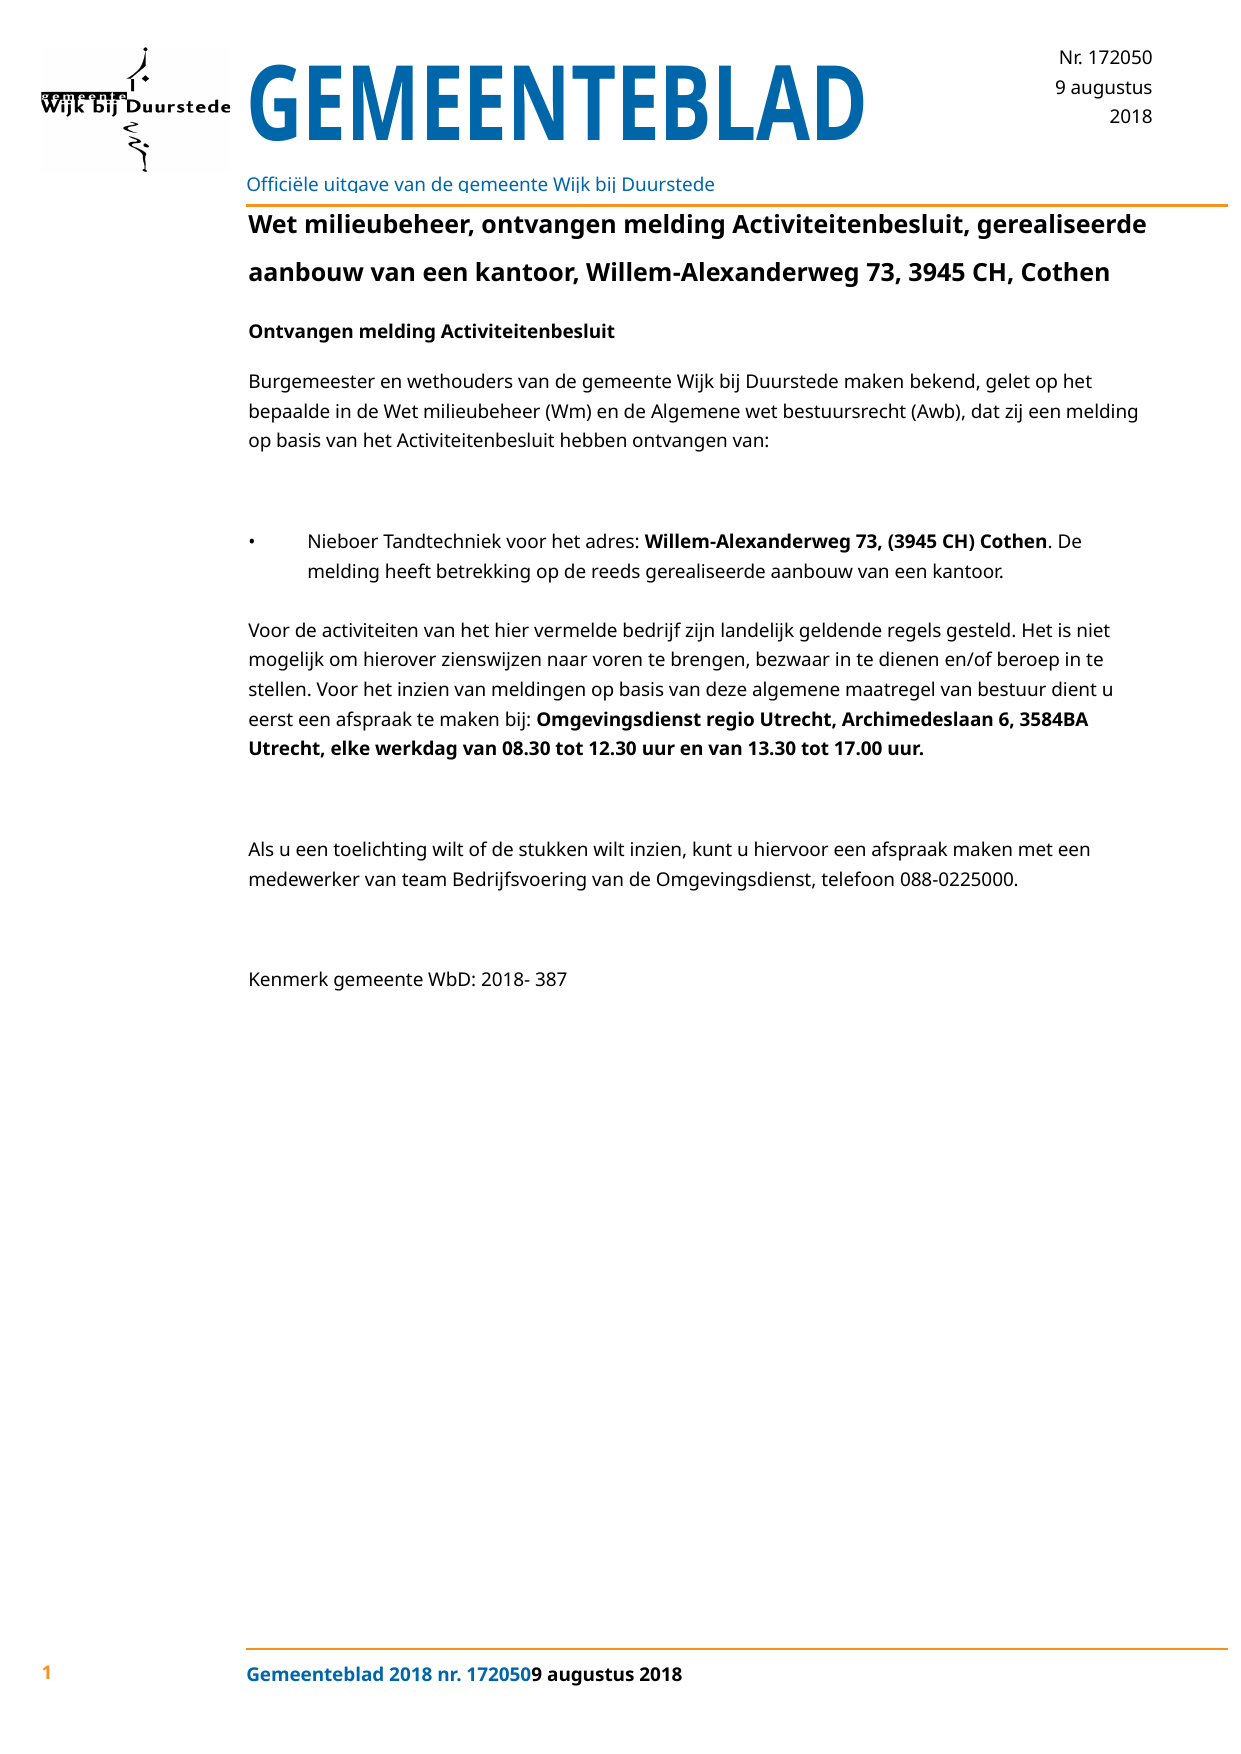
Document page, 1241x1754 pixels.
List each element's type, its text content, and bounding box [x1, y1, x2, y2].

text Kenmerk gemeente WbD: 2018- 387 [248, 967, 1152, 992]
list Nieboer Tandtechniek voor het adres: Willem­-Alexanderweg 73, (3945 CH) Cothen. De melding heeft betrekking op de reeds gerealiseerde aanbouw van een kantoor. [248, 528, 1152, 584]
text Ontvangen melding Activiteitenbesluit [248, 318, 1152, 344]
text Als u een toelichting wilt of de stukken wilt inzien, kunt u hiervoor een afspraak maken met een medewerker van team Bedrijfsvoering van de Omgevingsdienst, telefoon 088-0225000. [248, 836, 1152, 892]
text Voor de activiteiten van het hier vermelde bedrijf zijn landelijk geldende regels gesteld. Het is niet mogelijk om hierover zienswijzen naar voren te brengen, bezwaar in te dienen en/of beroep in te stellen. Voor het inzien van meldingen op basis van deze algemene maatregel van bestuur dient u eerst een afspraak te maken bij: Omgevingsdienst regio Utrecht, Archimedeslaan 6, 3584BA Utrecht, elke werkdag van 08.30 tot 12.30 uur en van 13.30 tot 17.00 uur. [248, 617, 1152, 761]
picture [41, 47, 231, 172]
text Burgemeester en wethouders van de gemeente Wijk bij Duurstede maken bekend, gelet op het bepaalde in de Wet milieubeheer (Wm) en de Algemene wet bestuursrecht (Awb), dat zij een melding op basis van het Activiteitenbesluit hebben ontvangen van: [248, 368, 1152, 453]
text Wet milieubeheer, ontvangen melding Activiteitenbesluit, gerealiseerde aanbouw van een kantoor, Willem­-Alexanderweg 73, 3945 CH, Cothen [248, 207, 1152, 288]
